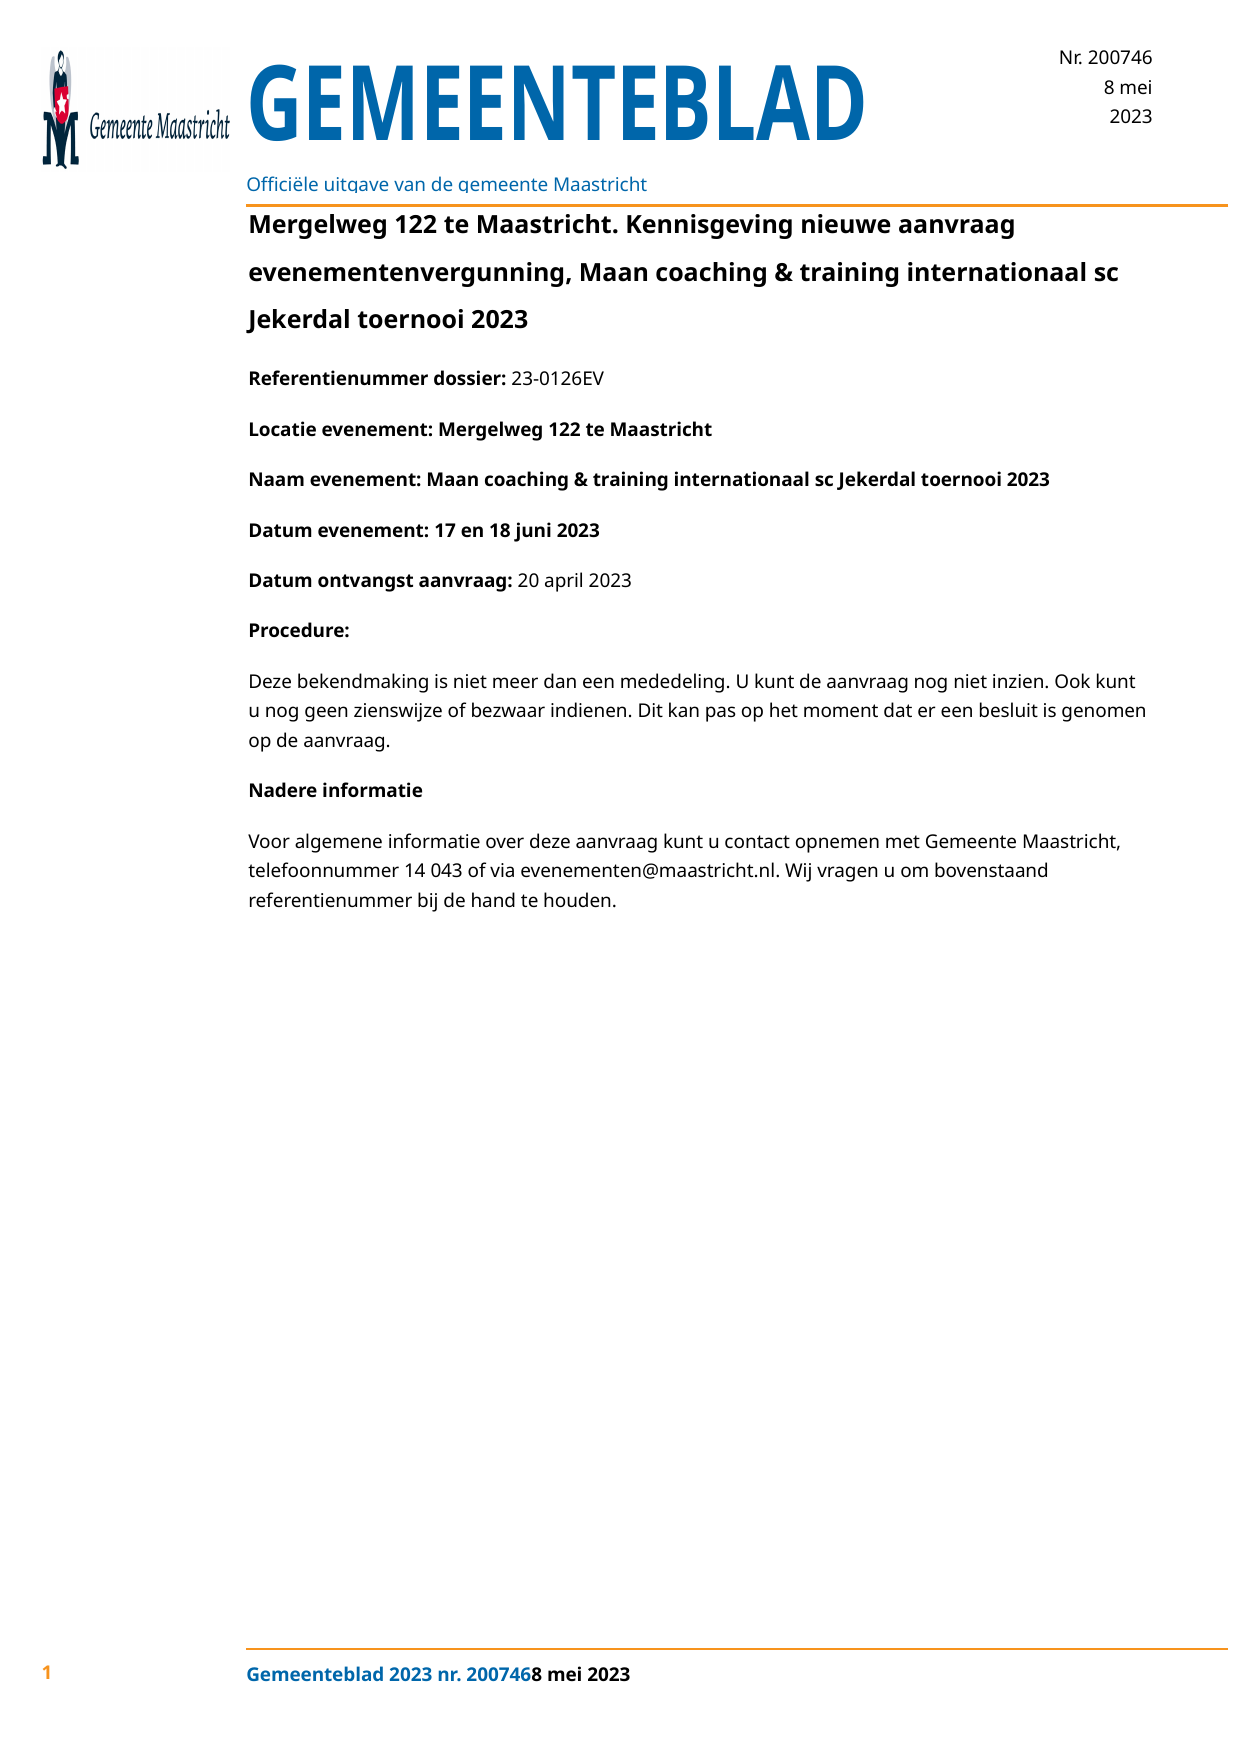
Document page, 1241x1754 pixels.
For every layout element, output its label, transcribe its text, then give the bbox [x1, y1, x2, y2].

text Voor algemene informatie over deze aanvraag kunt u contact opnemen met Gemeente Maastricht, telefoonnummer 14 043 of via evenementen@maastricht.nl. Wij vragen u om bovenstaand referentienummer bij de hand te houden. [248, 828, 1152, 913]
text Locatie evenement: Mergelweg 122 te Maastricht [248, 416, 1152, 442]
picture [41, 47, 231, 172]
text Deze bekendmaking is niet meer dan een mededeling. U kunt de aanvraag nog niet inzien. Ook kunt u nog geen zienswijze of bezwaar indienen. Dit kan pas op het moment dat er een besluit is genomen op de aanvraag. [248, 668, 1152, 753]
text Datum evenement: 17 en 18 juni 2023 [248, 517, 1152, 542]
text Naam evenement: Maan coaching & training internationaal sc Jekerdal toernooi 2023 [248, 466, 1152, 492]
text Mergelweg 122 te Maastricht. Kennisgeving nieuwe aanvraag evenementenvergunning, Maan coaching & training internationaal sc Jekerdal toernooi 2023 [248, 207, 1152, 336]
text Nadere informatie [248, 778, 1152, 803]
text Procedure: [248, 618, 1152, 643]
text Datum ontvangst aanvraag: 20 april 2023 [248, 567, 1152, 593]
text Referentienummer dossier: 23-0126EV [248, 366, 1152, 391]
